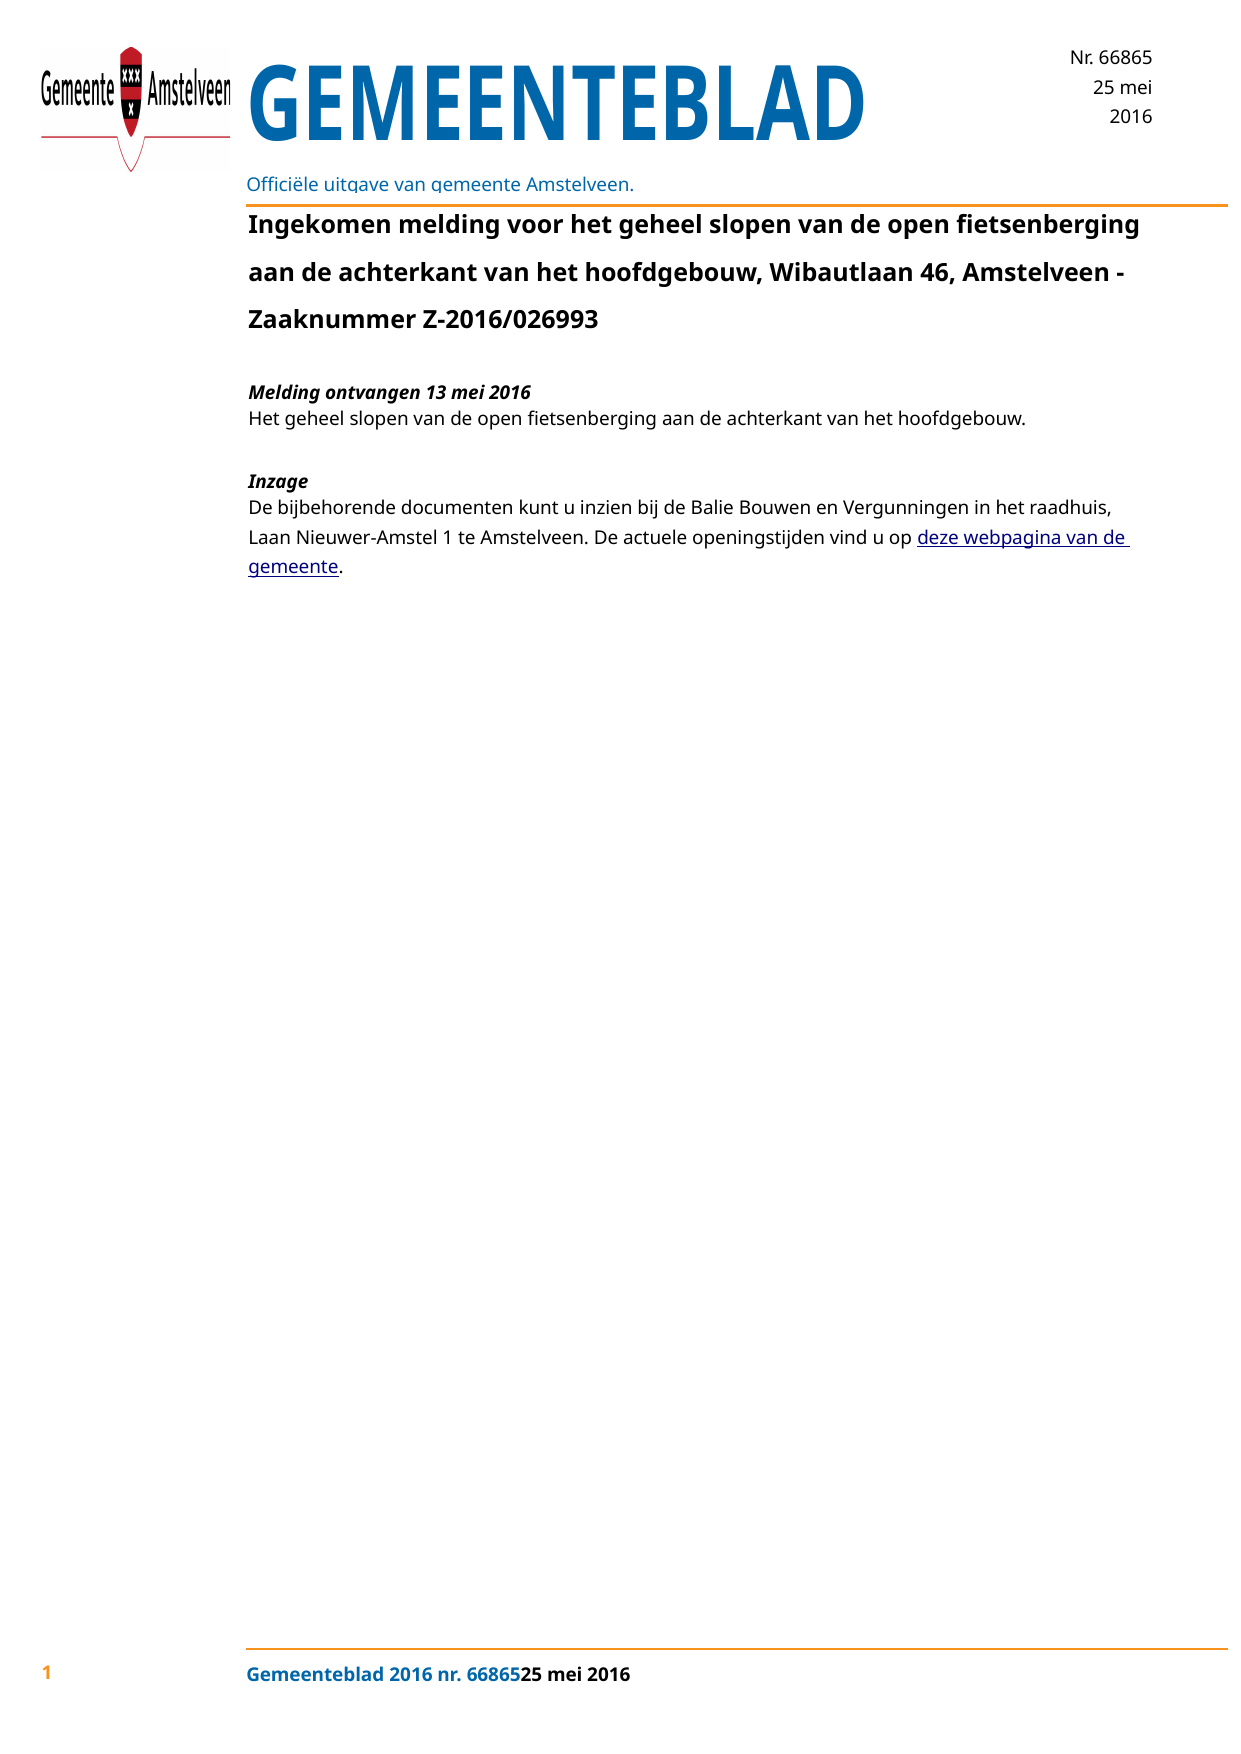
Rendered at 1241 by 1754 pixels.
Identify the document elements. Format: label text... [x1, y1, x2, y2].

text Ingekomen melding voor het geheel slopen van de open fietsenberging aan de achterkant van het hoofdgebouw, Wibautlaan 46, Amstelveen - Zaaknummer Z-2016/026993 [248, 207, 1152, 336]
text Inzage [248, 469, 1152, 494]
text Melding ontvangen 13 mei 2016 [248, 379, 1152, 405]
text Het geheel slopen van de open fietsenberging aan de achterkant van het hoofdgebouw. [248, 405, 1152, 431]
picture [41, 47, 231, 172]
text De bijbehorende documenten kunt u inzien bij de Balie Bouwen en Vergunningen in het raadhuis, Laan Nieuwer-Amstel 1 te Amstelveen. De actuele openingstijden vind u op deze webpagina van de gemeente. [248, 494, 1152, 579]
